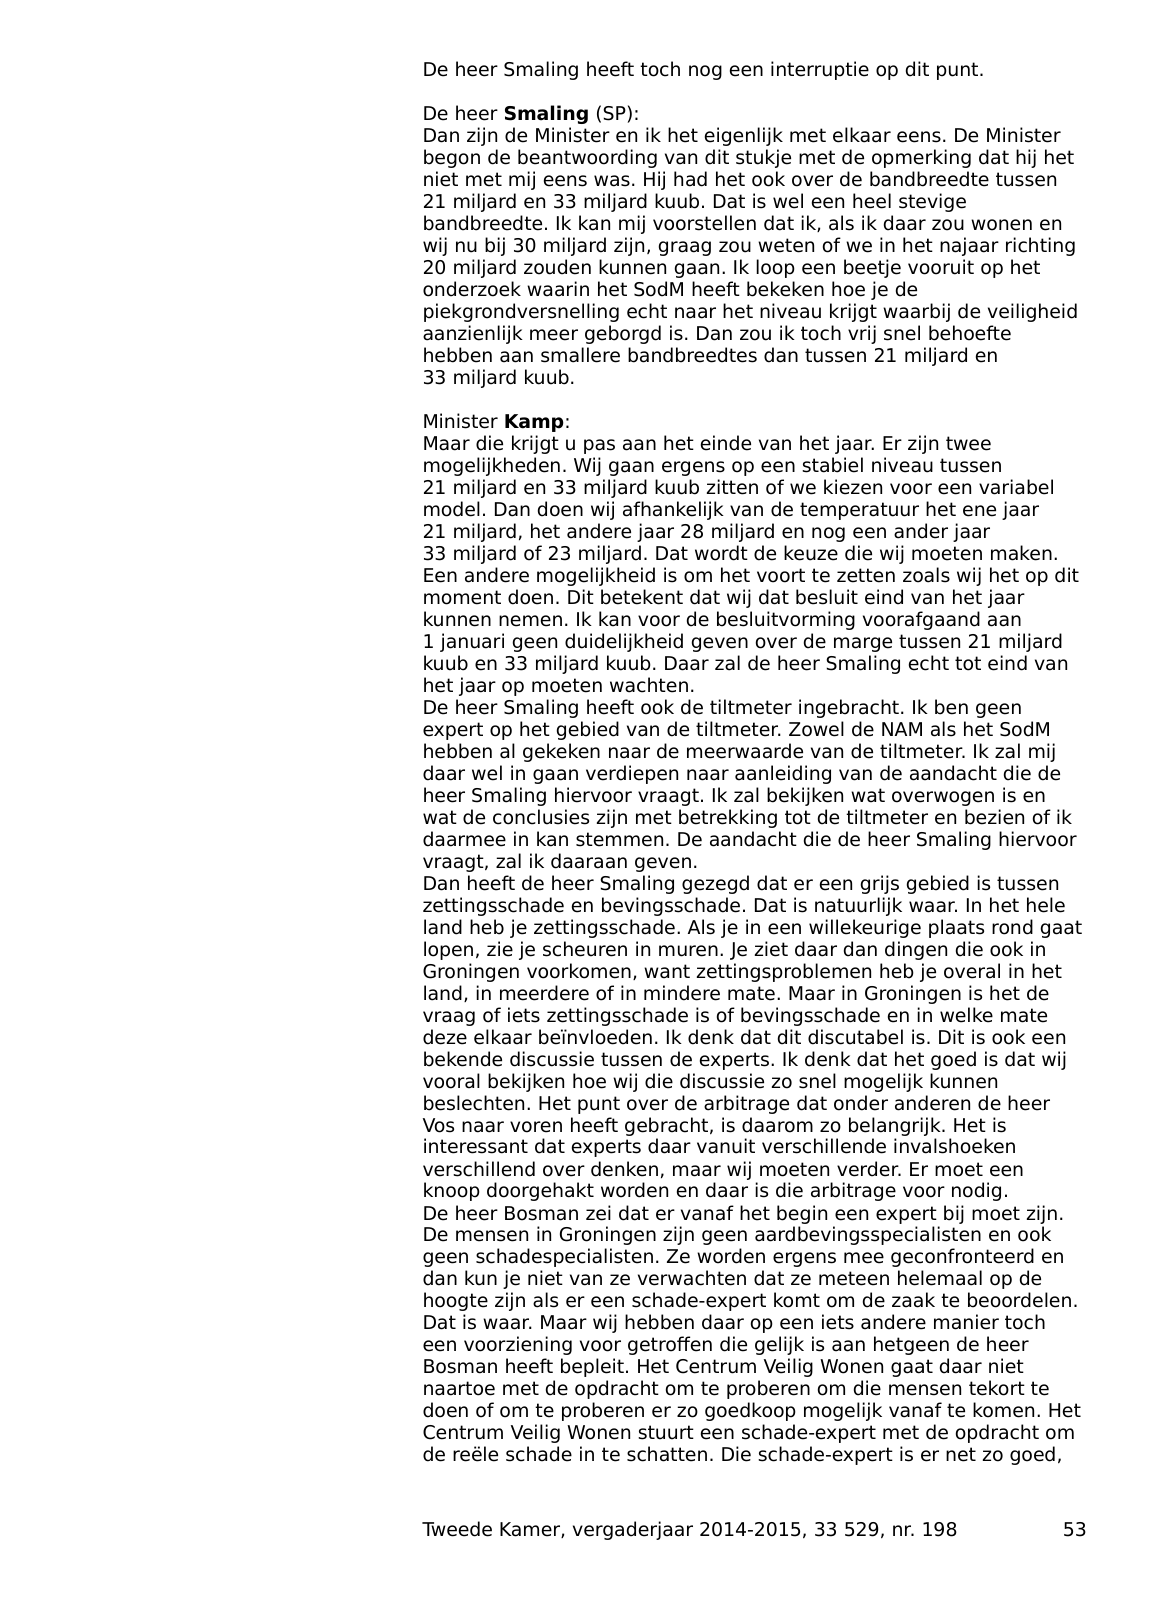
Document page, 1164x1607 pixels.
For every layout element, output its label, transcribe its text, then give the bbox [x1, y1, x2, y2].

text Dan zijn de Minister en ik het eigenlijk met elkaar eens. De Minister begon de beantwoording van dit stukje met de opmerking dat hij het niet met mij eens was. Hij had het ook over de bandbreedte tussen 21 miljard en 33 miljard kuub. Dat is wel een heel stevige bandbreedte. Ik kan mij voorstellen dat ik, als ik daar zou wonen en wij nu bij 30 miljard zijn, graag zou weten of we in het najaar richting 20 miljard zouden kunnen gaan. Ik loop een beetje vooruit op het onderzoek waarin het SodM heeft bekeken hoe je de piekgrondversnelling echt naar het niveau krijgt waarbij de veiligheid aanzienlijk meer geborgd is. Dan zou ik toch vrij snel behoefte hebben aan smallere bandbreedtes dan tussen 21 miljard en 33 miljard kuub. [422, 125, 1087, 389]
text Minister Kamp: [422, 411, 1087, 433]
text De heer Smaling heeft toch nog een interruptie op dit punt. [422, 59, 1087, 81]
text De heer Smaling heeft ook de tiltmeter ingebracht. Ik ben geen expert op het gebied van de tiltmeter. Zowel de NAM als het SodM hebben al gekeken naar de meerwaarde van de tiltmeter. Ik zal mij daar wel in gaan verdiepen naar aanleiding van de aandacht die de heer Smaling hiervoor vraagt. Ik zal bekijken wat overwogen is en wat de conclusies zijn met betrekking tot de tiltmeter en bezien of ik daarmee in kan stemmen. De aandacht die de heer Smaling hiervoor vraagt, zal ik daaraan geven. [422, 697, 1087, 873]
text De heer Bosman zei dat er vanaf het begin een expert bij moet zijn. De mensen in Groningen zijn geen aardbevingsspecialisten en ook geen schadespecialisten. Ze worden ergens mee geconfronteerd en dan kun je niet van ze verwachten dat ze meteen helemaal op de hoogte zijn als er een schade-expert komt om de zaak te beoordelen. Dat is waar. Maar wij hebben daar op een iets andere manier toch een voorziening voor getroffen die gelijk is aan hetgeen de heer Bosman heeft bepleit. Het Centrum Veilig Wonen gaat daar niet naartoe met de opdracht om te proberen om die mensen tekort te doen of om te proberen er zo goedkoop mogelijk vanaf te komen. Het Centrum Veilig Wonen stuurt een schade-expert met de opdracht om de reële schade in te schatten. Die schade-expert is er net zo goed, [422, 1202, 1087, 1466]
text De heer Smaling (SP): [422, 103, 1087, 125]
text Dan heeft de heer Smaling gezegd dat er een grijs gebied is tussen zettingsschade en bevingsschade. Dat is natuurlijk waar. In het hele land heb je zettingsschade. Als je in een willekeurige plaats rond gaat lopen, zie je scheuren in muren. Je ziet daar dan dingen die ook in Groningen voorkomen, want zettingsproblemen heb je overal in het land, in meerdere of in mindere mate. Maar in Groningen is het de vraag of iets zettingsschade is of bevingsschade en in welke mate deze elkaar beïnvloeden. Ik denk dat dit discutabel is. Dit is ook een bekende discussie tussen de experts. Ik denk dat het goed is dat wij vooral bekijken hoe wij die discussie zo snel mogelijk kunnen beslechten. Het punt over de arbitrage dat onder anderen de heer Vos naar voren heeft gebracht, is daarom zo belangrijk. Het is interessant dat experts daar vanuit verschillende invalshoeken verschillend over denken, maar wij moeten verder. Er moet een knoop doorgehakt worden en daar is die arbitrage voor nodig. [422, 873, 1087, 1202]
text Maar die krijgt u pas aan het einde van het jaar. Er zijn twee mogelijkheden. Wij gaan ergens op een stabiel niveau tussen 21 miljard en 33 miljard kuub zitten of we kiezen voor een variabel model. Dan doen wij afhankelijk van de temperatuur het ene jaar 21 miljard, het andere jaar 28 miljard en nog een ander jaar 33 miljard of 23 miljard. Dat wordt de keuze die wij moeten maken. Een andere mogelijkheid is om het voort te zetten zoals wij het op dit moment doen. Dit betekent dat wij dat besluit eind van het jaar kunnen nemen. Ik kan voor de besluitvorming voorafgaand aan 1 januari geen duidelijkheid geven over de marge tussen 21 miljard kuub en 33 miljard kuub. Daar zal de heer Smaling echt tot eind van het jaar op moeten wachten. [422, 433, 1087, 697]
